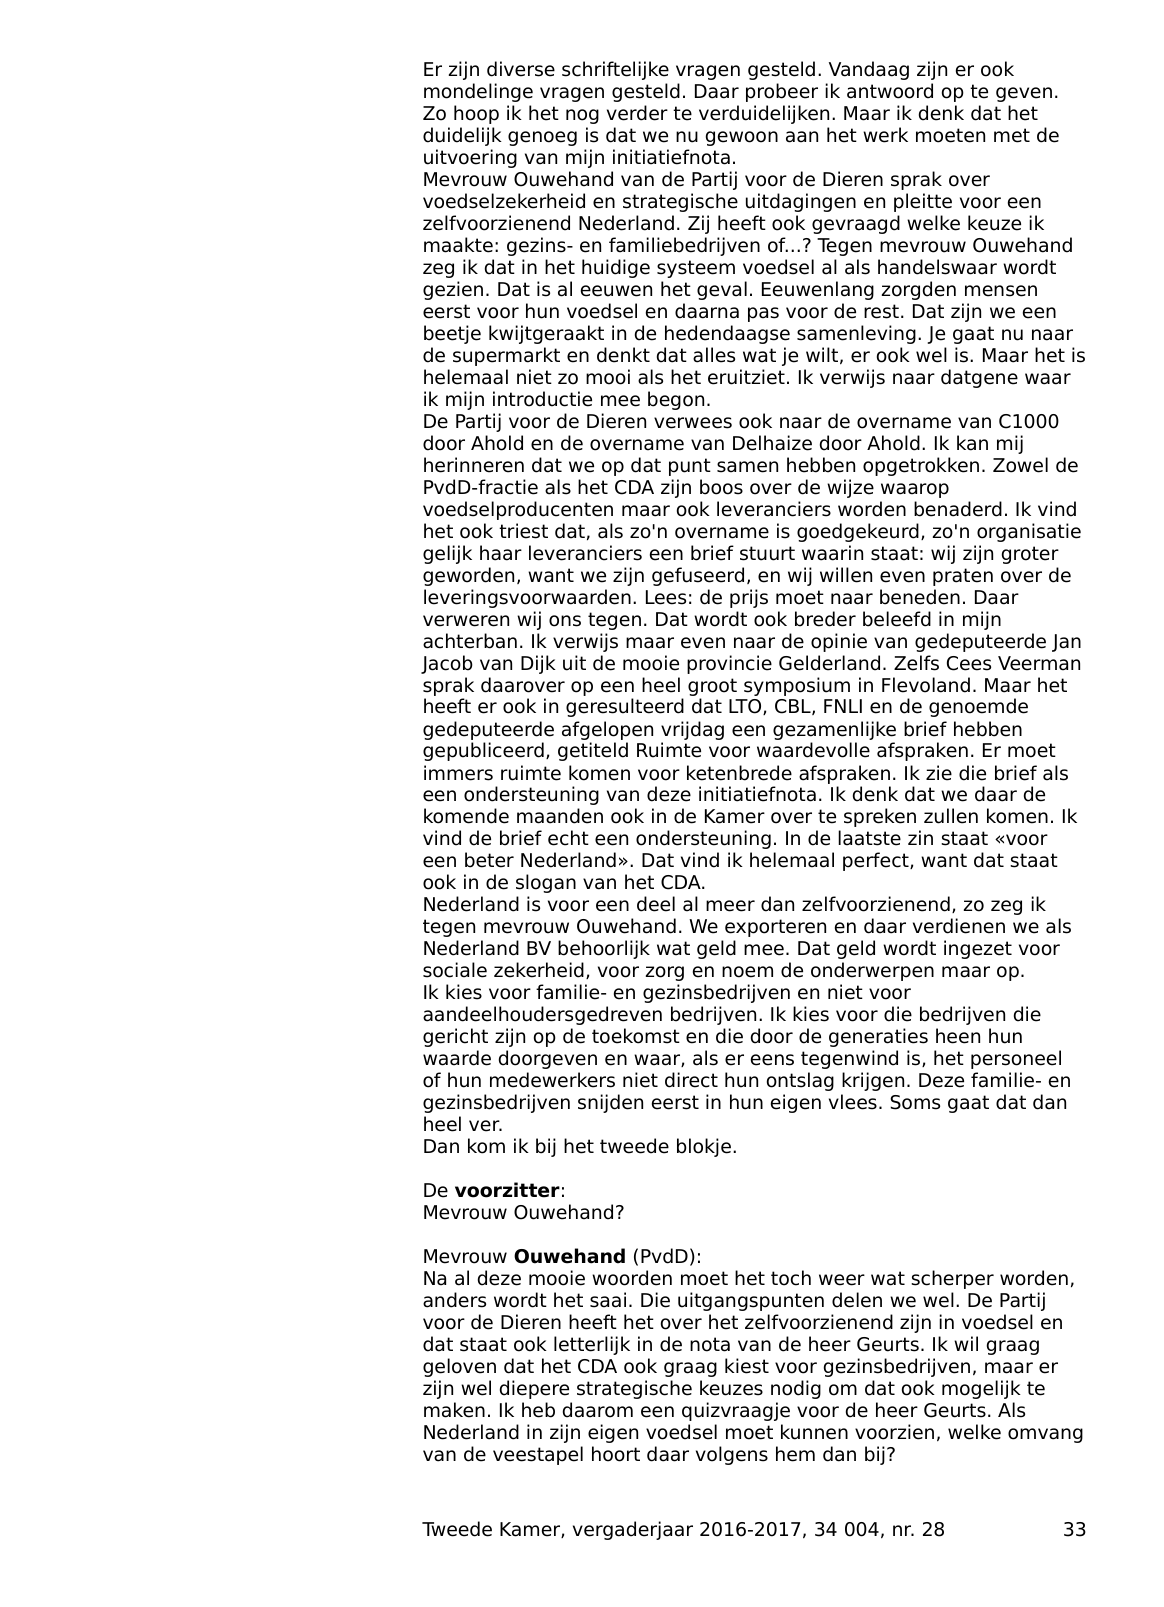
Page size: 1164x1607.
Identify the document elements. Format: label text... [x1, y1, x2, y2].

text De Partij voor de Dieren verwees ook naar de overname van C1000 door Ahold en de overname van Delhaize door Ahold. Ik kan mij herinneren dat we op dat punt samen hebben opgetrokken. Zowel de PvdD-fractie als het CDA zijn boos over de wijze waarop voedselproducenten maar ook leveranciers worden benaderd. Ik vind het ook triest dat, als zo'n overname is goedgekeurd, zo'n organisatie gelijk haar leveranciers een brief stuurt waarin staat: wij zijn groter geworden, want we zijn gefuseerd, en wij willen even praten over de leveringsvoorwaarden. Lees: de prijs moet naar beneden. Daar verweren wij ons tegen. Dat wordt ook breder beleefd in mijn achterban. Ik verwijs maar even naar de opinie van gedeputeerde Jan Jacob van Dijk uit de mooie provincie Gelderland. Zelfs Cees Veerman sprak daarover op een heel groot symposium in Flevoland. Maar het heeft er ook in geresulteerd dat LTO, CBL, FNLI en de genoemde gedeputeerde afgelopen vrijdag een gezamenlijke brief hebben gepubliceerd, getiteld Ruimte voor waardevolle afspraken. Er moet immers ruimte komen voor ketenbrede afspraken. Ik zie die brief als een ondersteuning van deze initiatiefnota. Ik denk dat we daar de komende maanden ook in de Kamer over te spreken zullen komen. Ik vind de brief echt een ondersteuning. In de laatste zin staat «voor een beter Nederland». Dat vind ik helemaal perfect, want dat staat ook in de slogan van het CDA. [422, 411, 1087, 894]
text Na al deze mooie woorden moet het toch weer wat scherper worden, anders wordt het saai. Die uitgangspunten delen we wel. De Partij voor de Dieren heeft het over het zelfvoorzienend zijn in voedsel en dat staat ook letterlijk in de nota van de heer Geurts. Ik wil graag geloven dat het CDA ook graag kiest voor gezinsbedrijven, maar er zijn wel diepere strategische keuzes nodig om dat ook mogelijk te maken. Ik heb daarom een quizvraagje voor de heer Geurts. Als Nederland in zijn eigen voedsel moet kunnen voorzien, welke omvang van de veestapel hoort daar volgens hem dan bij? [422, 1268, 1087, 1466]
text Mevrouw Ouwehand? [422, 1202, 1087, 1224]
text Dan kom ik bij het tweede blokje. [422, 1136, 1087, 1158]
text Er zijn diverse schriftelijke vragen gesteld. Vandaag zijn er ook mondelinge vragen gesteld. Daar probeer ik antwoord op te geven. Zo hoop ik het nog verder te verduidelijken. Maar ik denk dat het duidelijk genoeg is dat we nu gewoon aan het werk moeten met de uitvoering van mijn initiatiefnota. [422, 59, 1087, 169]
text De voorzitter: [422, 1180, 1087, 1202]
text Mevrouw Ouwehand (PvdD): [422, 1246, 1087, 1268]
text Mevrouw Ouwehand van de Partij voor de Dieren sprak over voedselzekerheid en strategische uitdagingen en pleitte voor een zelfvoorzienend Nederland. Zij heeft ook gevraagd welke keuze ik maakte: gezins- en familiebedrijven of...? Tegen mevrouw Ouwehand zeg ik dat in het huidige systeem voedsel al als handelswaar wordt gezien. Dat is al eeuwen het geval. Eeuwenlang zorgden mensen eerst voor hun voedsel en daarna pas voor de rest. Dat zijn we een beetje kwijtgeraakt in de hedendaagse samenleving. Je gaat nu naar de supermarkt en denkt dat alles wat je wilt, er ook wel is. Maar het is helemaal niet zo mooi als het eruitziet. Ik verwijs naar datgene waar ik mijn introductie mee begon. [422, 169, 1087, 411]
text Ik kies voor familie- en gezinsbedrijven en niet voor aandeelhoudersgedreven bedrijven. Ik kies voor die bedrijven die gericht zijn op de toekomst en die door de generaties heen hun waarde doorgeven en waar, als er eens tegenwind is, het personeel of hun medewerkers niet direct hun ontslag krijgen. Deze familie- en gezinsbedrijven snijden eerst in hun eigen vlees. Soms gaat dat dan heel ver. [422, 982, 1087, 1136]
text Nederland is voor een deel al meer dan zelfvoorzienend, zo zeg ik tegen mevrouw Ouwehand. We exporteren en daar verdienen we als Nederland BV behoorlijk wat geld mee. Dat geld wordt ingezet voor sociale zekerheid, voor zorg en noem de onderwerpen maar op. [422, 894, 1087, 982]
